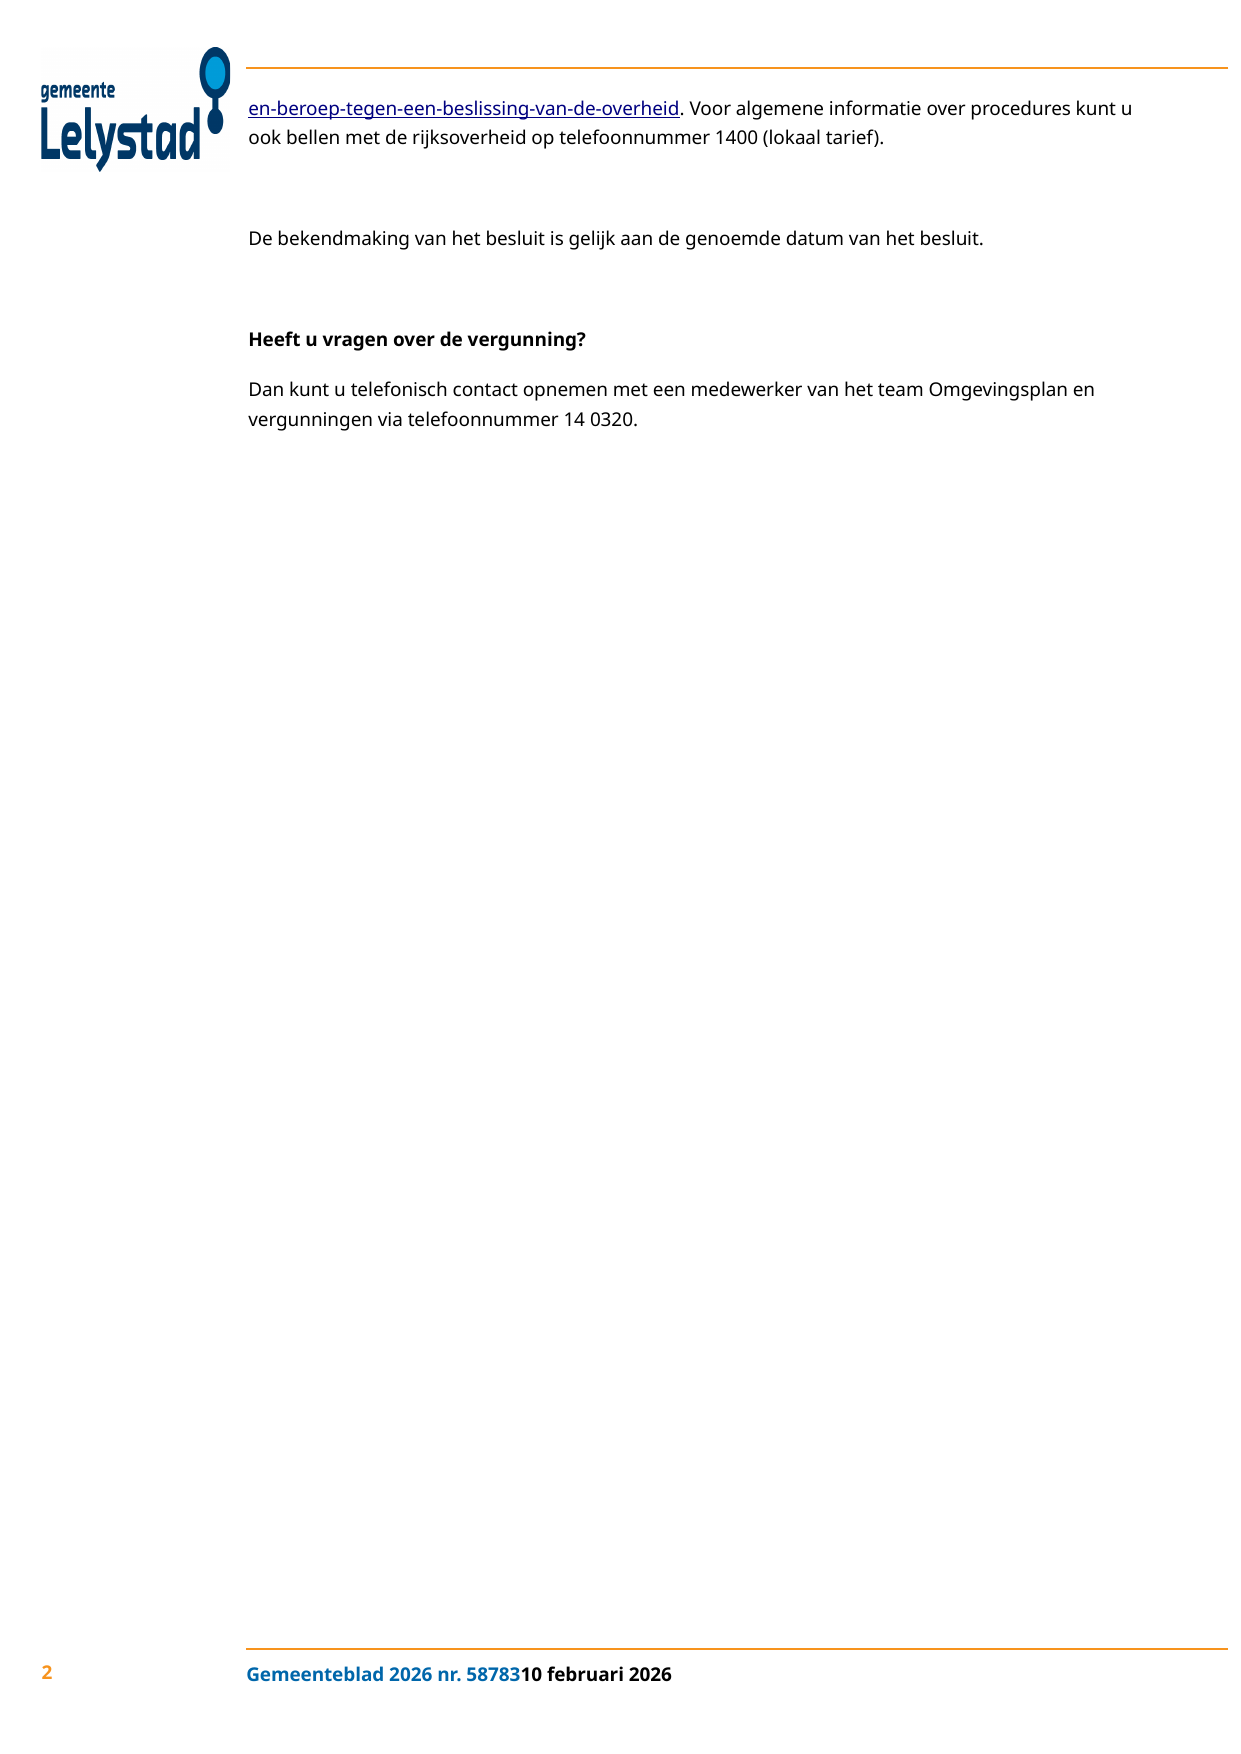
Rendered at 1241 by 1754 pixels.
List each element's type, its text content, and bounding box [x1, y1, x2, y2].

text en-beroep-tegen-een-beslissing-van-de-overheid. Voor algemene informatie over procedures kunt u ook bellen met de rijksoverheid op telefoonnummer 1400 (lokaal tarief). [248, 95, 1152, 150]
text De bekendmaking van het besluit is gelijk aan de genoemde datum van het besluit. [248, 225, 1152, 251]
text Heeft u vragen over de vergunning? [248, 326, 1152, 352]
picture [41, 47, 231, 172]
text Dan kunt u telefonisch contact opnemen met een medewerker van het team Omgevingsplan en vergunningen via telefoonnummer 14 0320. [248, 376, 1152, 432]
